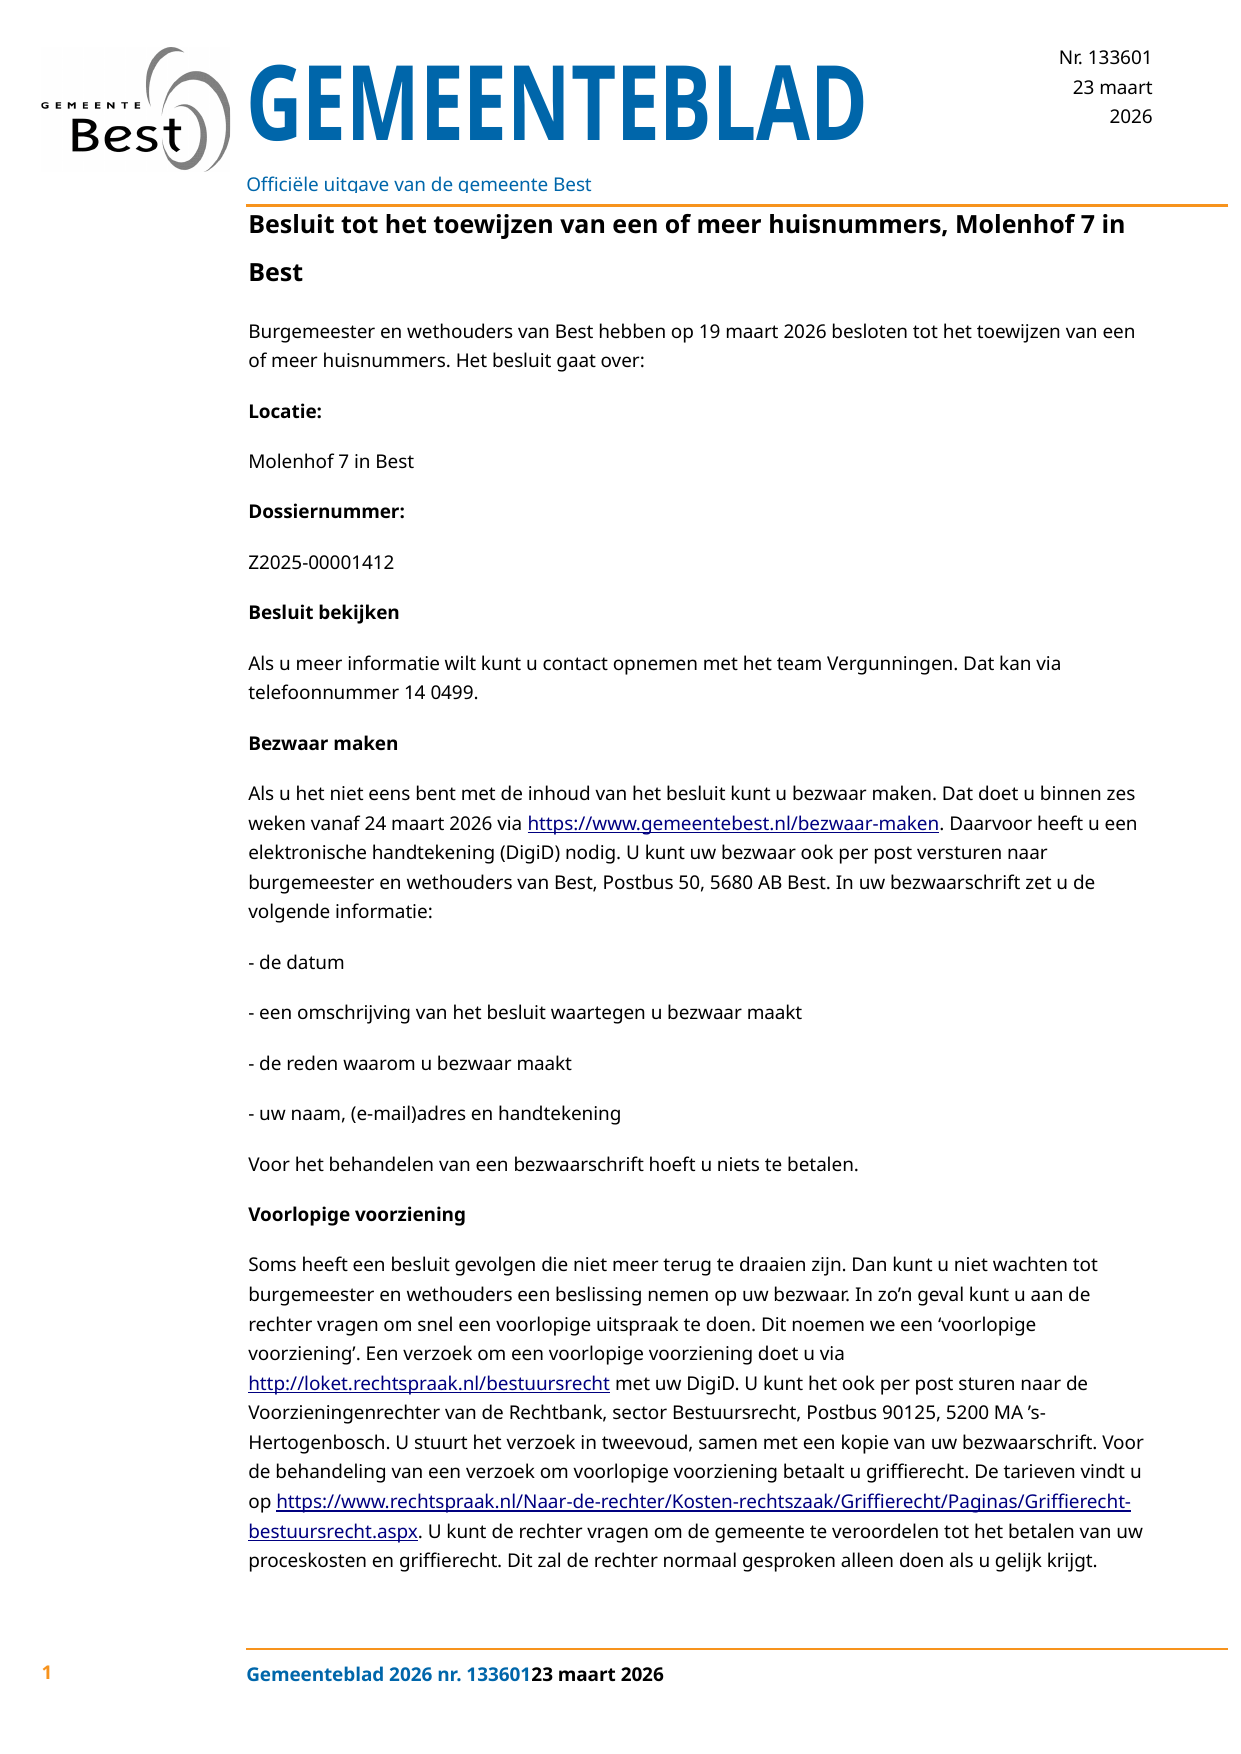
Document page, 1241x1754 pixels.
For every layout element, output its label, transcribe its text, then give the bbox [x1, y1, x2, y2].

text Burgemeester en wethouders van Best hebben op 19 maart 2026 besloten tot het toewijzen van een of meer huisnummers. Het besluit gaat over: [248, 318, 1152, 373]
text Molenhof 7 in Best [248, 448, 1152, 474]
text Voorlopige voorziening [248, 1201, 1152, 1227]
text Bezwaar maken [248, 730, 1152, 756]
text - uw naam, (e-mail)adres en handtekening [248, 1100, 1152, 1126]
text Voor het behandelen van een bezwaarschrift hoeft u niets te betalen. [248, 1151, 1152, 1177]
text - de datum [248, 949, 1152, 975]
text Besluit bekijken [248, 599, 1152, 625]
text Soms heeft een besluit gevolgen die niet meer terug te draaien zijn. Dan kunt u niet wachten tot burgemeester en wethouders een beslissing nemen op uw bezwaar. In zo’n geval kunt u aan de rechter vragen om snel een voorlopige uitspraak te doen. Dit noemen we een ‘voorlopige voorziening’. Een verzoek om een voorlopige voorziening doet u via http://loket.rechtspraak.nl/bestuursrecht met uw DigiD. U kunt het ook per post sturen naar de Voorzieningenrechter van de Rechtbank, sector Bestuursrecht, Postbus 90125, 5200 MA ’s-Hertogenbosch. U stuurt het verzoek in tweevoud, samen met een kopie van uw bezwaarschrift. Voor de behandeling van een verzoek om voorlopige voorziening betaalt u griffierecht. De tarieven vindt u op https://www.rechtspraak.nl/Naar-de-rechter/Kosten-rechtszaak/Griffierecht/Paginas/Griffierecht-bestuursrecht.aspx. U kunt de rechter vragen om de gemeente te veroordelen tot het betalen van uw proceskosten en griffierecht. Dit zal de rechter normaal gesproken alleen doen als u gelijk krijgt. [248, 1252, 1152, 1573]
text Z2025-00001412 [248, 549, 1152, 575]
text Als u meer informatie wilt kunt u contact opnemen met het team Vergunningen. Dat kan via telefoonnummer 14 0499. [248, 650, 1152, 705]
text - een omschrijving van het besluit waartegen u bezwaar maakt [248, 999, 1152, 1025]
picture [41, 47, 231, 172]
text Besluit tot het toewijzen van een of meer huisnummers, Molenhof 7 in Best [248, 207, 1152, 288]
text Locatie: [248, 398, 1152, 424]
text Dossiernummer: [248, 499, 1152, 524]
text - de reden waarom u bezwaar maakt [248, 1050, 1152, 1076]
text Als u het niet eens bent met de inhoud van het besluit kunt u bezwaar maken. Dat doet u binnen zes weken vanaf 24 maart 2026 via https://www.gemeentebest.nl/bezwaar-maken. Daarvoor heeft u een elektronische handtekening (DigiD) nodig. U kunt uw bezwaar ook per post versturen naar burgemeester en wethouders van Best, Postbus 50, 5680 AB Best. In uw bezwaarschrift zet u de volgende informatie: [248, 780, 1152, 924]
